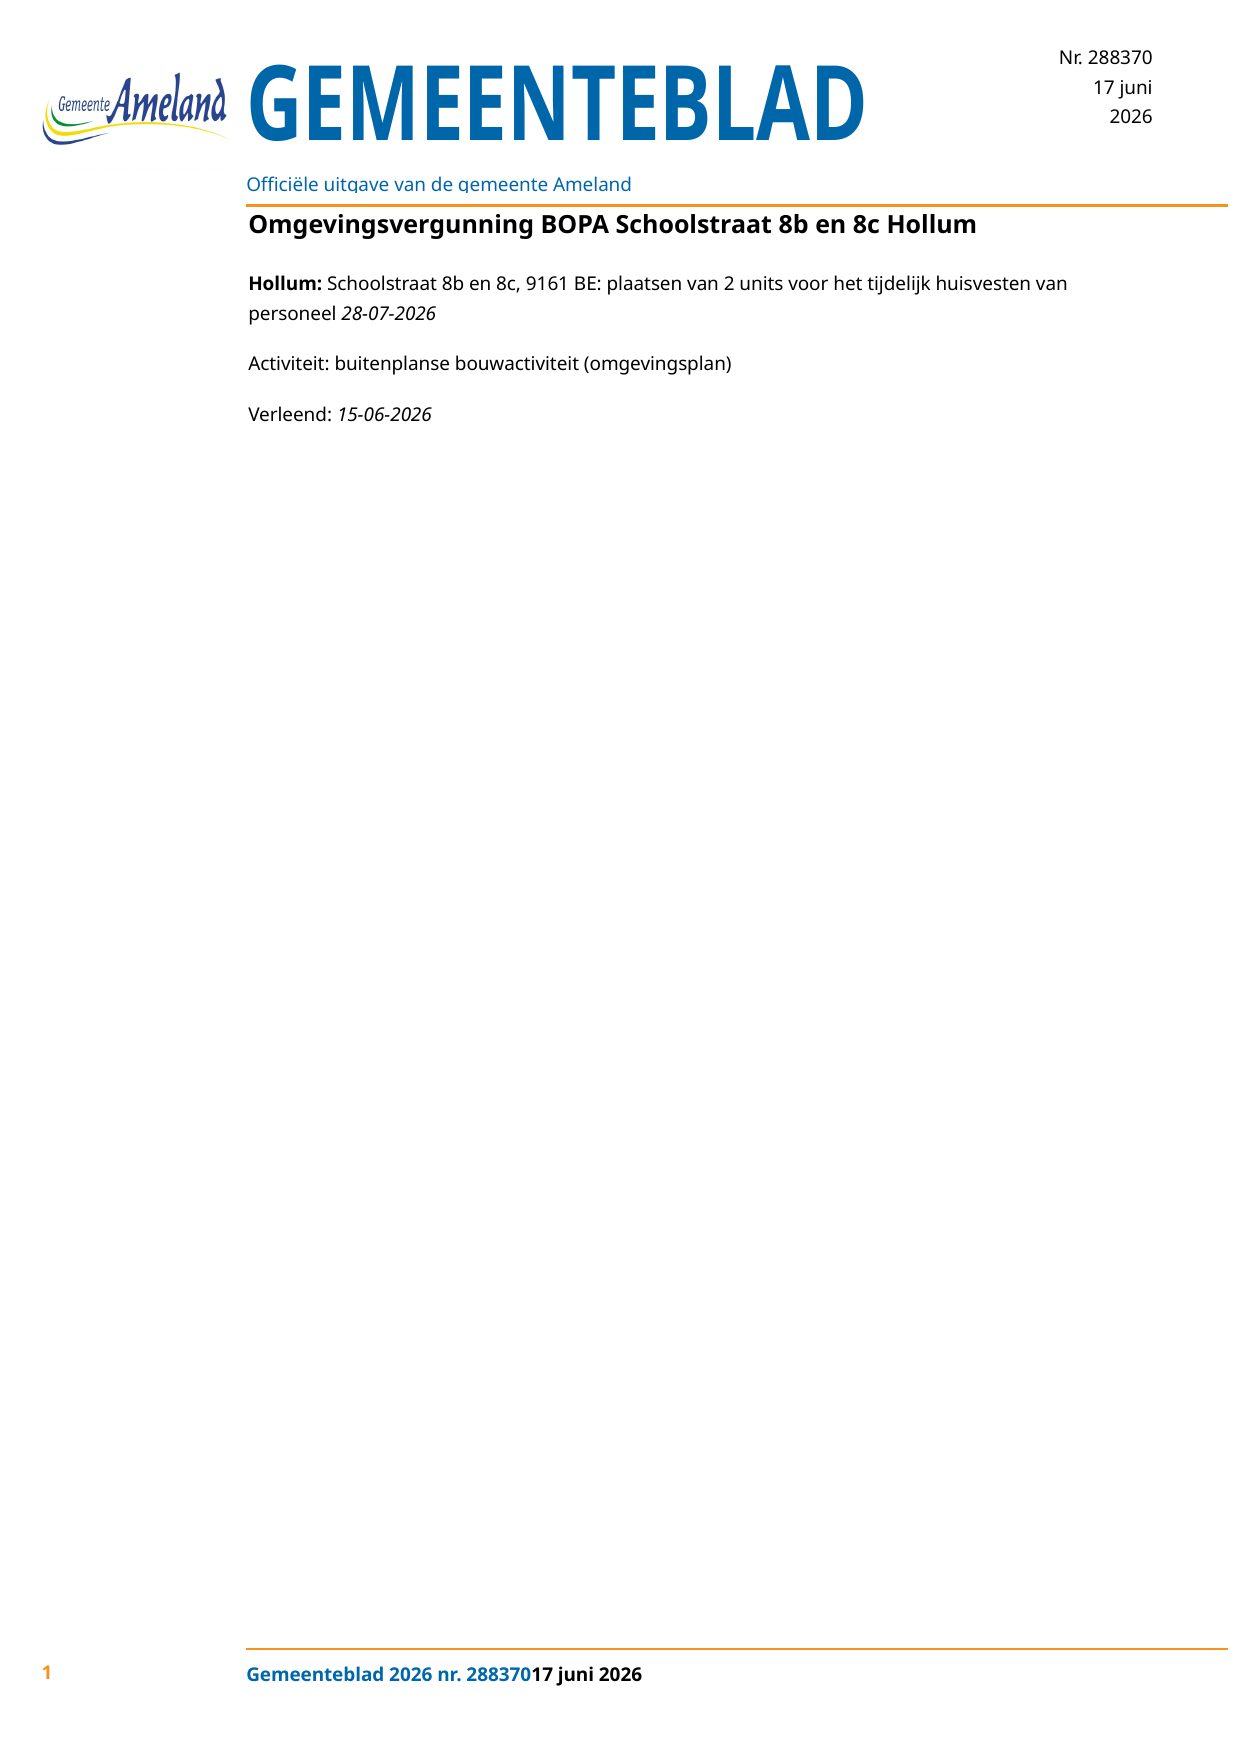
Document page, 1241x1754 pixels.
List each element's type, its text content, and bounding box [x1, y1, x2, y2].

picture [41, 47, 231, 172]
text Verleend: 15-06-2026 [248, 401, 1152, 426]
text Omgevingsvergunning BOPA Schoolstraat 8b en 8c Hollum [248, 207, 1152, 241]
text Activiteit: buitenplanse bouwactiviteit (omgevingsplan) [248, 350, 1152, 376]
text Hollum: Schoolstraat 8b en 8c, 9161 BE: plaatsen van 2 units voor het tijdelijk huisvesten van personeel 28-07-2026 [248, 270, 1152, 326]
